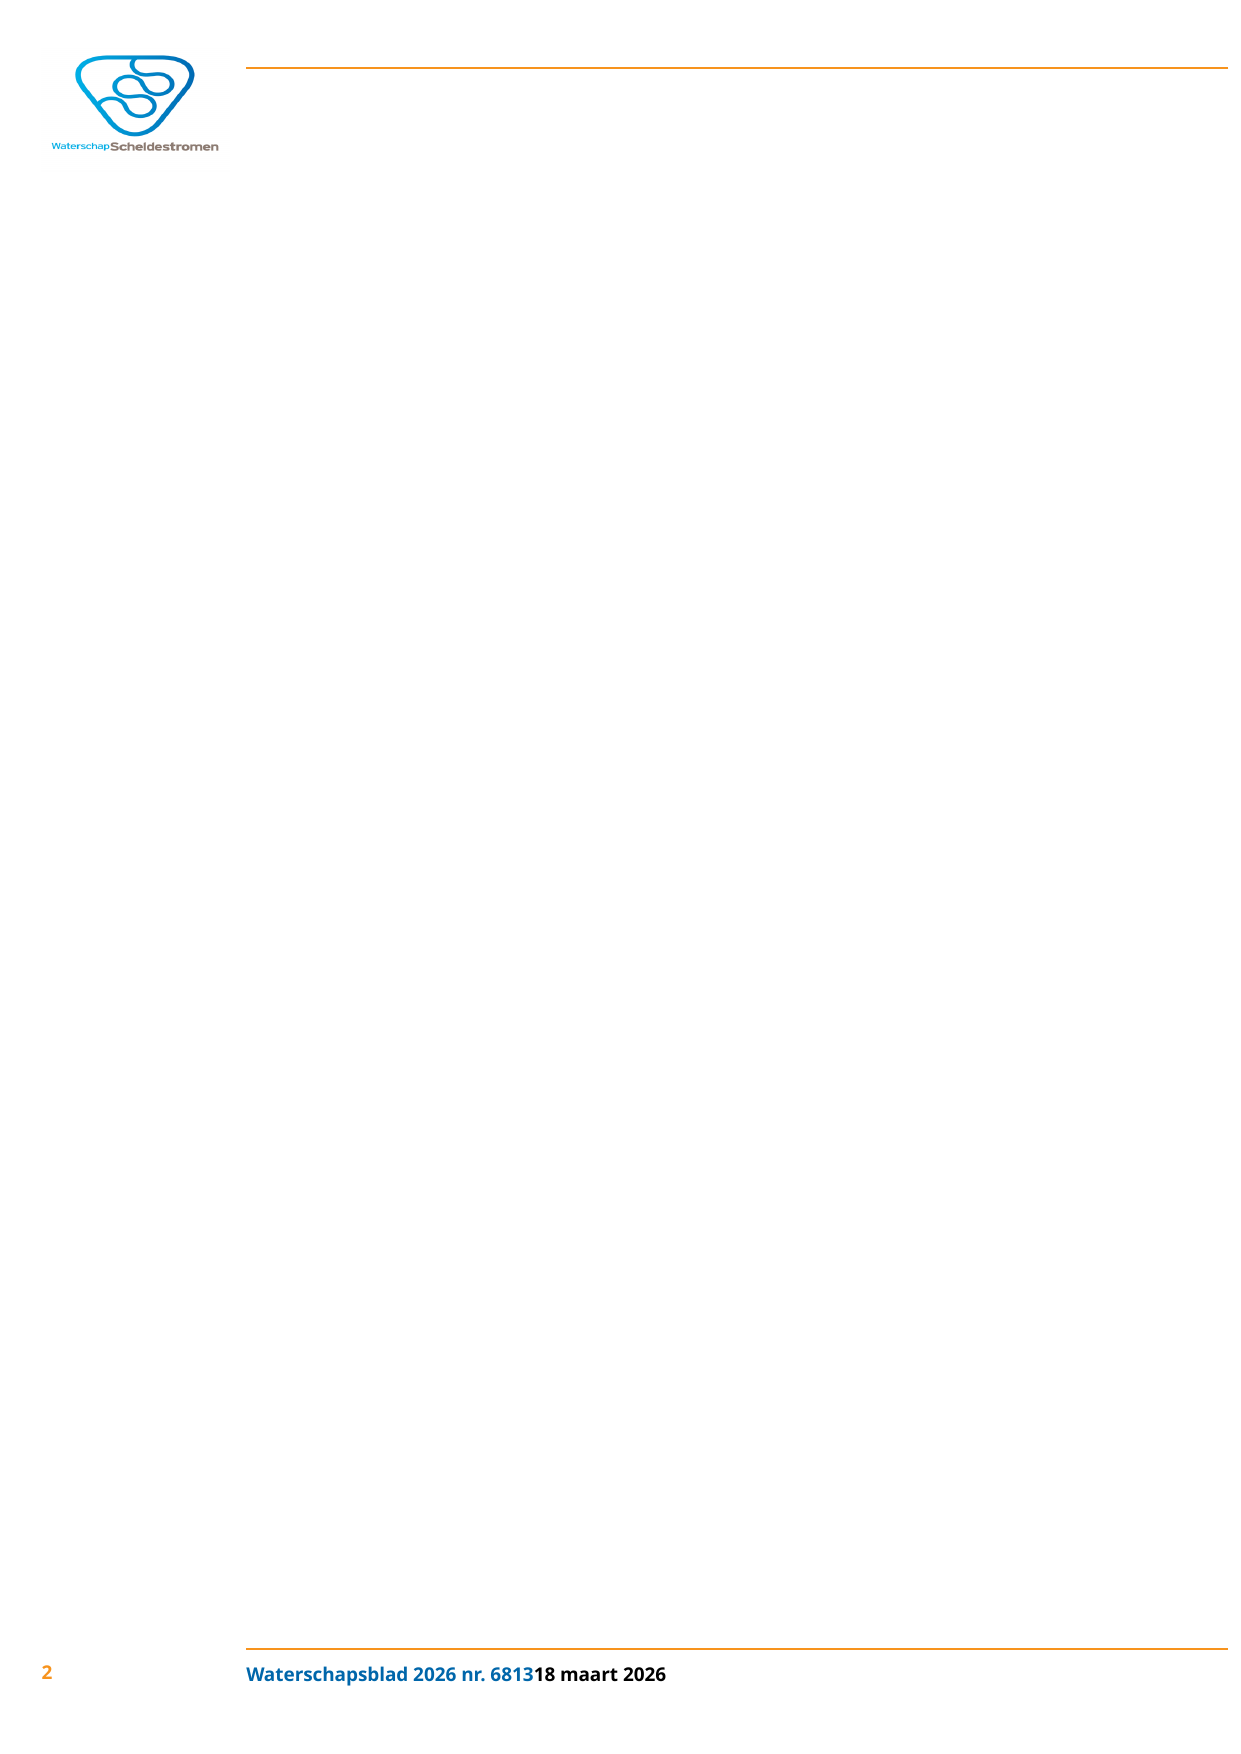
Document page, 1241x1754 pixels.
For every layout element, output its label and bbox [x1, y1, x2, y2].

picture [41, 47, 231, 172]
